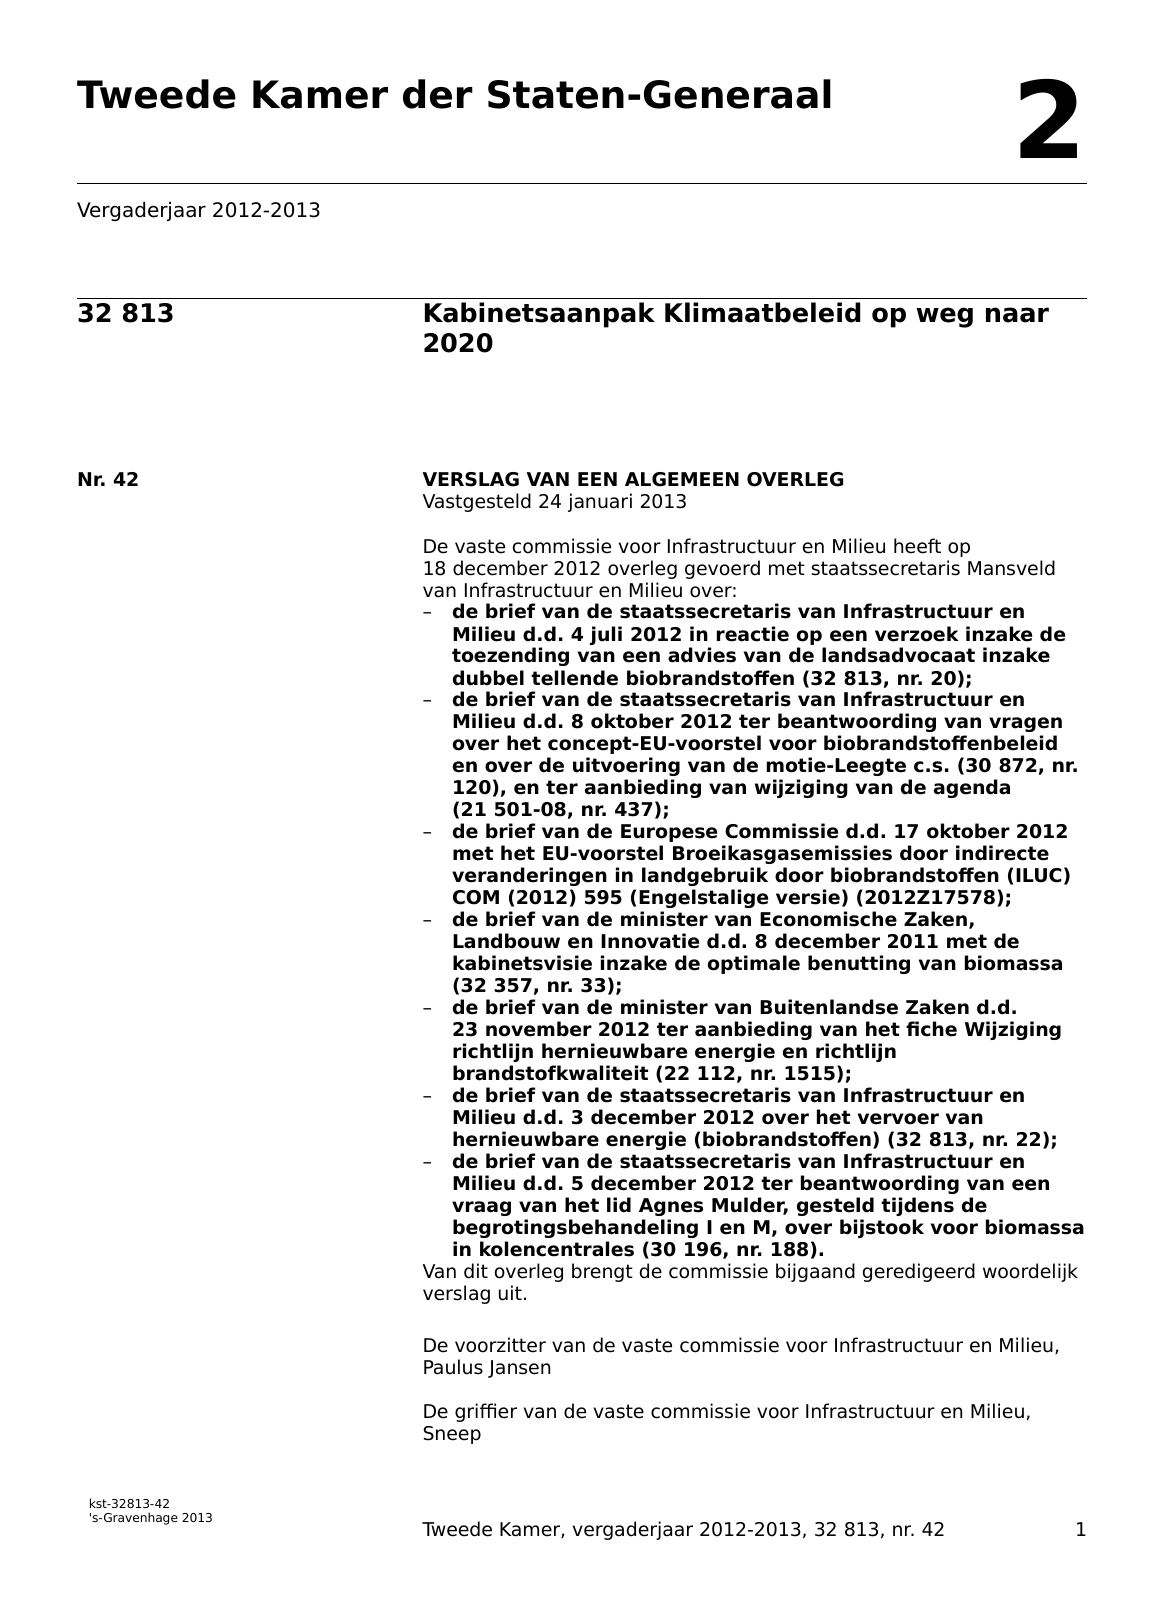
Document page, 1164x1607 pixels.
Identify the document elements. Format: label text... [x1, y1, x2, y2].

table_cell Vergaderjaar 2012-2013 [77, 184, 1087, 298]
text – de brief van de minister van Economische Zaken, Landbouw en Innovatie d.d. 8 december 2011 met de kabinetsvisie inzake de optimale benutting van biomassa (32 357, nr. 33); [422, 909, 1087, 997]
text kst-32813-42 [88, 1497, 323, 1511]
text De voorzitter van de vaste commissie voor Infrastructuur en Milieu, Paulus Jansen [422, 1335, 1087, 1379]
text – de brief van de staatssecretaris van Infrastructuur en Milieu d.d. 5 december 2012 ter beantwoording van een vraag van het lid Agnes Mulder, gesteld tijdens de begrotingsbehandeling I en M, over bijstook voor biomassa in kolencentrales (30 196, nr. 188). [422, 1151, 1087, 1261]
text Vastgesteld 24 januari 2013 [422, 491, 1087, 513]
text De griffier van de vaste commissie voor Infrastructuur en Milieu, Sneep [422, 1401, 1087, 1445]
text – de brief van de staatssecretaris van Infrastructuur en Milieu d.d. 4 juli 2012 in reactie op een verzoek inzake de toezending van een advies van de landsadvocaat inzake dubbel tellende biobrandstoffen (32 813, nr. 20); [422, 601, 1087, 689]
table_header 2 [886, 59, 1087, 183]
text – de brief van de staatssecretaris van Infrastructuur en Milieu d.d. 8 oktober 2012 ter beantwoording van vragen over het concept-EU-voorstel voor biobrandstoffenbeleid en over de uitvoering van de motie-Leegte c.s. (30 872, nr. 120), en ter aanbieding van wijziging van de agenda (21 501-08, nr. 437); [422, 689, 1087, 821]
text De vaste commissie voor Infrastructuur en Milieu heeft op 18 december 2012 overleg gevoerd met staatssecretaris Mansveld van Infrastructuur en Milieu over: [422, 536, 1087, 601]
text – de brief van de staatssecretaris van Infrastructuur en Milieu d.d. 3 december 2012 over het vervoer van hernieuwbare energie (biobrandstoffen) (32 813, nr. 22); [422, 1085, 1087, 1151]
text – de brief van de Europese Commissie d.d. 17 oktober 2012 met het EU-voorstel Broeikasgasemissies door indirecte veranderingen in landgebruik door biobrandstoffen (ILUC) COM (2012) 595 (Engelstalige versie) (2012Z17578); [422, 821, 1087, 909]
table_header Tweede Kamer der Staten-Generaal [77, 59, 886, 183]
text 's-Gravenhage 2013 [88, 1511, 323, 1525]
text Van dit overleg brengt de commissie bijgaand geredigeerd woordelijk verslag uit. [422, 1261, 1087, 1305]
text – de brief van de minister van Buitenlandse Zaken d.d. 23 november 2012 ter aanbieding van het fiche Wijziging richtlijn hernieuwbare energie en richtlijn brandstofkwaliteit (22 112, nr. 1515); [422, 997, 1087, 1085]
subtitle 32 813 Kabinetsaanpak Klimaatbeleid op weg naar 2020 [77, 299, 1087, 358]
subtitle Nr. 42 VERSLAG VAN EEN ALGEMEEN OVERLEG [77, 469, 1087, 491]
